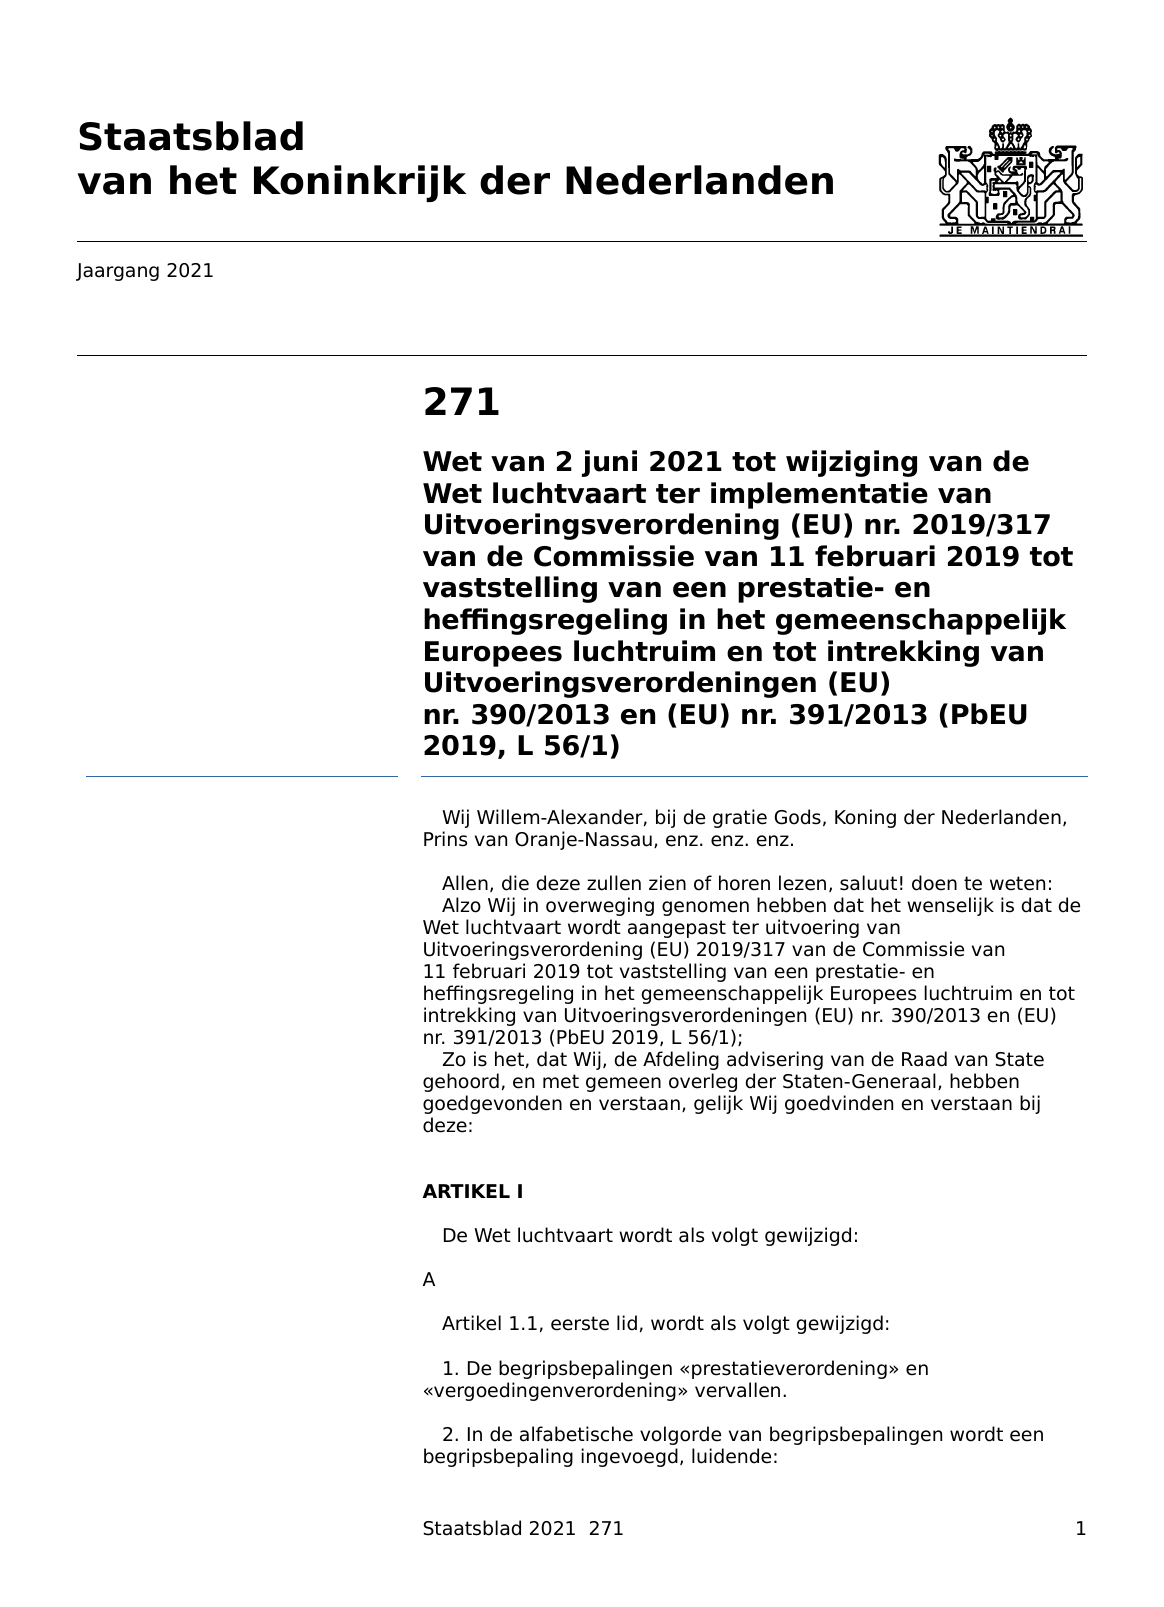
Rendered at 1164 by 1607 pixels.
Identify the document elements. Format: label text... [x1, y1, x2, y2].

text De Wet luchtvaart wordt als volgt gewijzigd: [422, 1225, 1087, 1247]
text Wet van 2 juni 2021 tot wijziging van de Wet luchtvaart ter implementatie van Uitvoeringsverordening (EU) nr. 2019/317 van de Commissie van 11 februari 2019 tot vaststelling van een prestatie- en heffingsregeling in het gemeenschappelijk Europees luchtruim en tot intrekking van Uitvoeringsverordeningen (EU) nr. 390/2013 en (EU) nr. 391/2013 (PbEU 2019, L 56/1) [422, 447, 1087, 762]
table_header Staatsblad van het Koninkrijk der Nederlanden [77, 100, 886, 241]
subtitle 271 [422, 381, 1087, 424]
text Wij Willem-Alexander, bij de gratie Gods, Koning der Nederlanden, Prins van Oranje-Nassau, enz. enz. enz. [422, 807, 1087, 851]
text 2. In de alfabetische volgorde van begripsbepalingen wordt een begripsbepaling ingevoegd, luidende: [422, 1424, 1087, 1468]
text 1. De begripsbepalingen «prestatieverordening» en «vergoedingenverordening» vervallen. [422, 1357, 1087, 1401]
text Alzo Wij in overweging genomen hebben dat het wenselijk is dat de Wet luchtvaart wordt aangepast ter uitvoering van Uitvoeringsverordening (EU) 2019/317 van de Commissie van 11 februari 2019 tot vaststelling van een prestatie- en heffingsregeling in het gemeenschappelijk Europees luchtruim en tot intrekking van Uitvoeringsverordeningen (EU) nr. 390/2013 en (EU) nr. 391/2013 (PbEU 2019, L 56/1); [422, 895, 1087, 1048]
text Artikel 1.1, eerste lid, wordt als volgt gewijzigd: [422, 1313, 1087, 1335]
subtitle ARTIKEL I [422, 1181, 1087, 1203]
table_header [886, 100, 1087, 241]
text A [422, 1269, 1087, 1291]
text Zo is het, dat Wij, de Afdeling advisering van de Raad van State gehoord, en met gemeen overleg der Staten-Generaal, hebben goedgevonden en verstaan, gelijk Wij goedvinden en verstaan bij deze: [422, 1048, 1087, 1136]
text Allen, die deze zullen zien of horen lezen, saluut! doen te weten: [422, 873, 1087, 895]
table_cell Jaargang 2021 [77, 242, 1087, 355]
picture [936, 115, 1087, 240]
